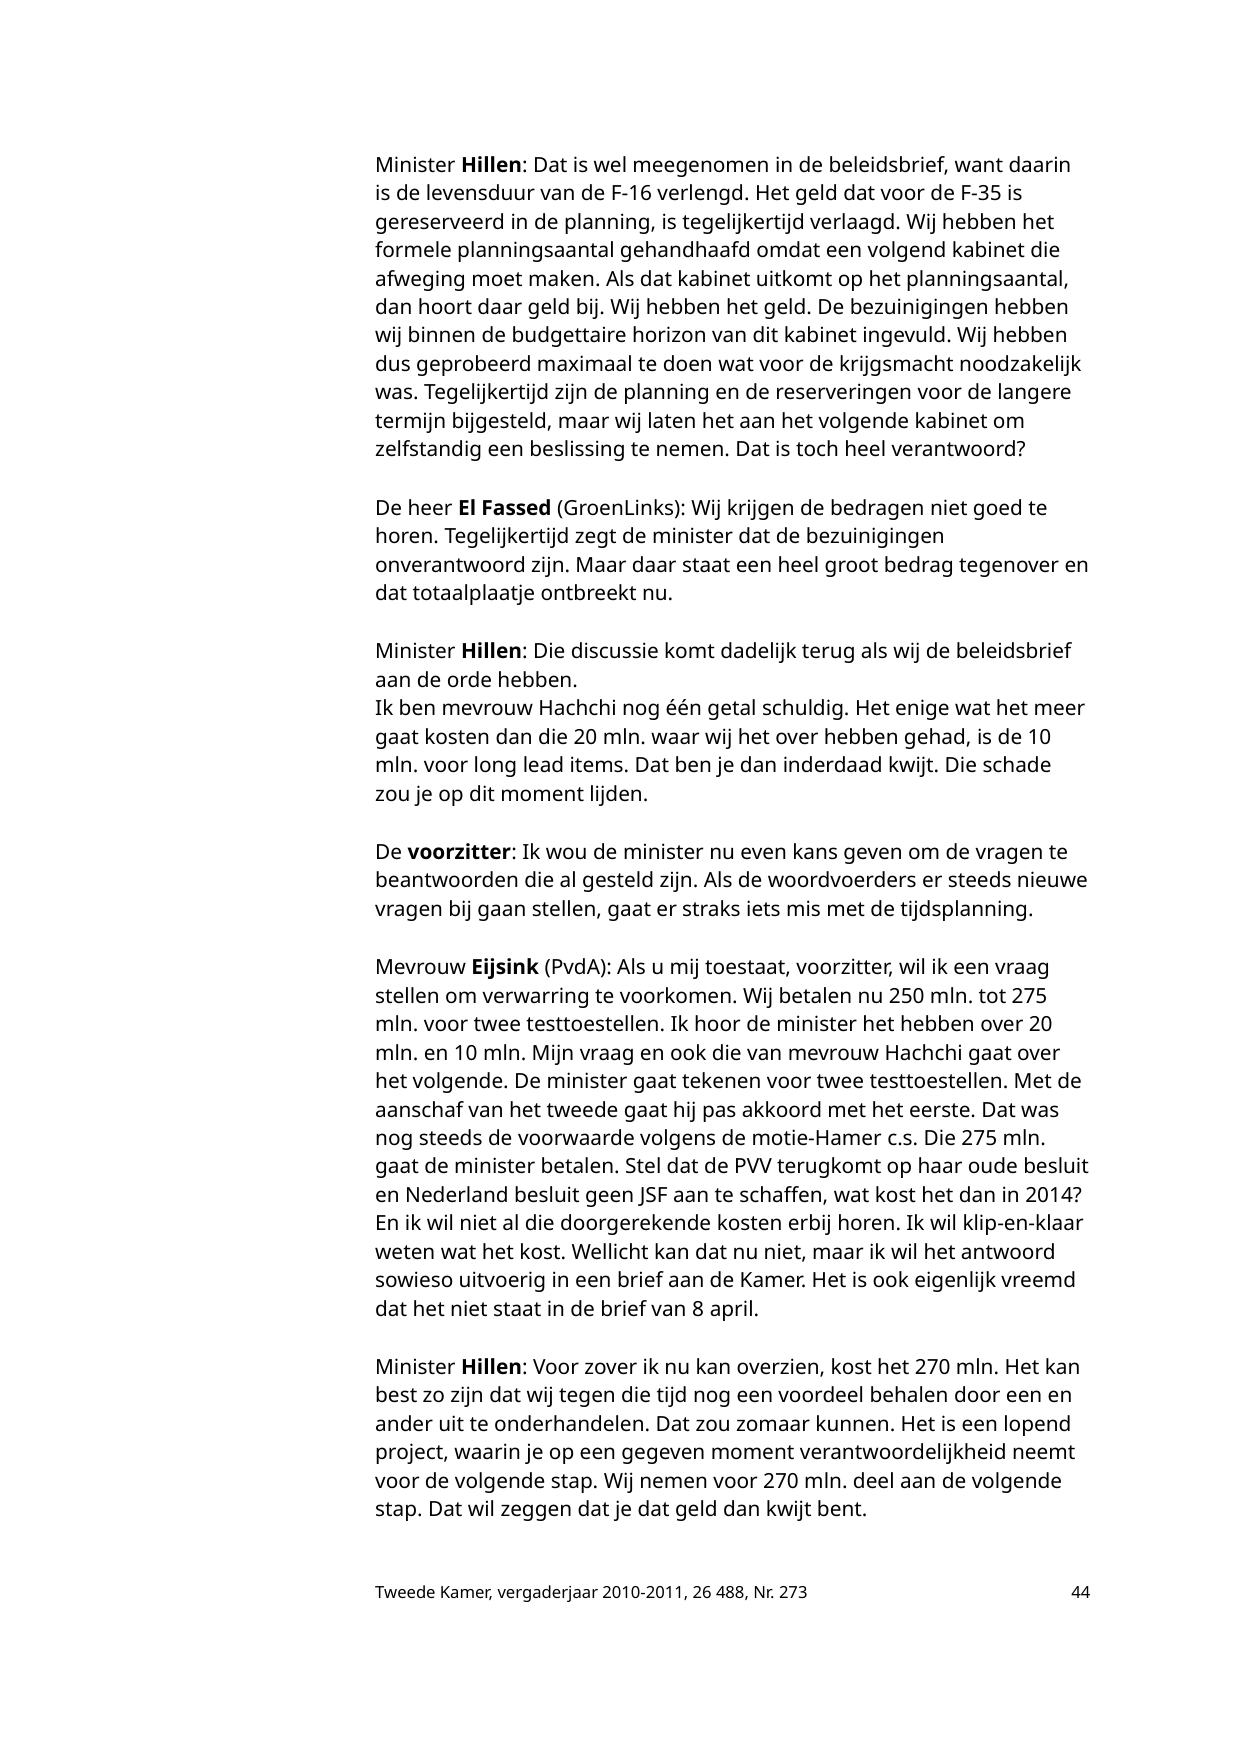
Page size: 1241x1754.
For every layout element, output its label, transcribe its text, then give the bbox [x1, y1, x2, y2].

text Mevrouw Eijsink (PvdA): Als u mij toestaat, voorzitter, wil ik een vraag stellen om verwarring te voorkomen. Wij betalen nu 250 mln. tot 275 mln. voor twee testtoestellen. Ik hoor de minister het hebben over 20 mln. en 10 mln. Mijn vraag en ook die van mevrouw Hachchi gaat over het volgende. De minister gaat tekenen voor twee testtoestellen. Met de aanschaf van het tweede gaat hij pas akkoord met het eerste. Dat was nog steeds de voorwaarde volgens de motie-Hamer c.s. Die 275 mln. gaat de minister betalen. Stel dat de PVV terugkomt op haar oude besluit en Nederland besluit geen JSF aan te schaffen, wat kost het dan in 2014? En ik wil niet al die doorgerekende kosten erbij horen. Ik wil klip-en-klaar weten wat het kost. Wellicht kan dat nu niet, maar ik wil het antwoord sowieso uitvoerig in een brief aan de Kamer. Het is ook eigenlijk vreemd dat het niet staat in de brief van 8 april. [375, 952, 1090, 1322]
text Minister Hillen: Dat is wel meegenomen in de beleidsbrief, want daarin is de levensduur van de F-16 verlengd. Het geld dat voor de F-35 is gereserveerd in de planning, is tegelijkertijd verlaagd. Wij hebben het formele planningsaantal gehandhaafd omdat een volgend kabinet die afweging moet maken. Als dat kabinet uitkomt op het planningsaantal, dan hoort daar geld bij. Wij hebben het geld. De bezuinigingen hebben wij binnen de budgettaire horizon van dit kabinet ingevuld. Wij hebben dus geprobeerd maximaal te doen wat voor de krijgsmacht noodzakelijk was. Tegelijkertijd zijn de planning en de reserveringen voor de langere termijn bijgesteld, maar wij laten het aan het volgende kabinet om zelfstandig een beslissing te nemen. Dat is toch heel verantwoord? [375, 150, 1090, 463]
text Minister Hillen: Voor zover ik nu kan overzien, kost het 270 mln. Het kan best zo zijn dat wij tegen die tijd nog een voordeel behalen door een en ander uit te onderhandelen. Dat zou zomaar kunnen. Het is een lopend project, waarin je op een gegeven moment verantwoordelijkheid neemt voor de volgende stap. Wij nemen voor 270 mln. deel aan de volgende stap. Dat wil zeggen dat je dat geld dan kwijt bent. [375, 1352, 1090, 1523]
text Ik ben mevrouw Hachchi nog één getal schuldig. Het enige wat het meer gaat kosten dan die 20 mln. waar wij het over hebben gehad, is de 10 mln. voor long lead items. Dat ben je dan inderdaad kwijt. Die schade zou je op dit moment lijden. [375, 693, 1090, 807]
text Minister Hillen: Die discussie komt dadelijk terug als wij de beleidsbrief aan de orde hebben. [375, 637, 1090, 693]
text De voorzitter: Ik wou de minister nu even kans geven om de vragen te beantwoorden die al gesteld zijn. Als de woordvoerders er steeds nieuwe vragen bij gaan stellen, gaat er straks iets mis met de tijdsplanning. [375, 837, 1090, 922]
text De heer El Fassed (GroenLinks): Wij krijgen de bedragen niet goed te horen. Tegelijkertijd zegt de minister dat de bezuinigingen onverantwoord zijn. Maar daar staat een heel groot bedrag tegenover en dat totaalplaatje ontbreekt nu. [375, 493, 1090, 607]
